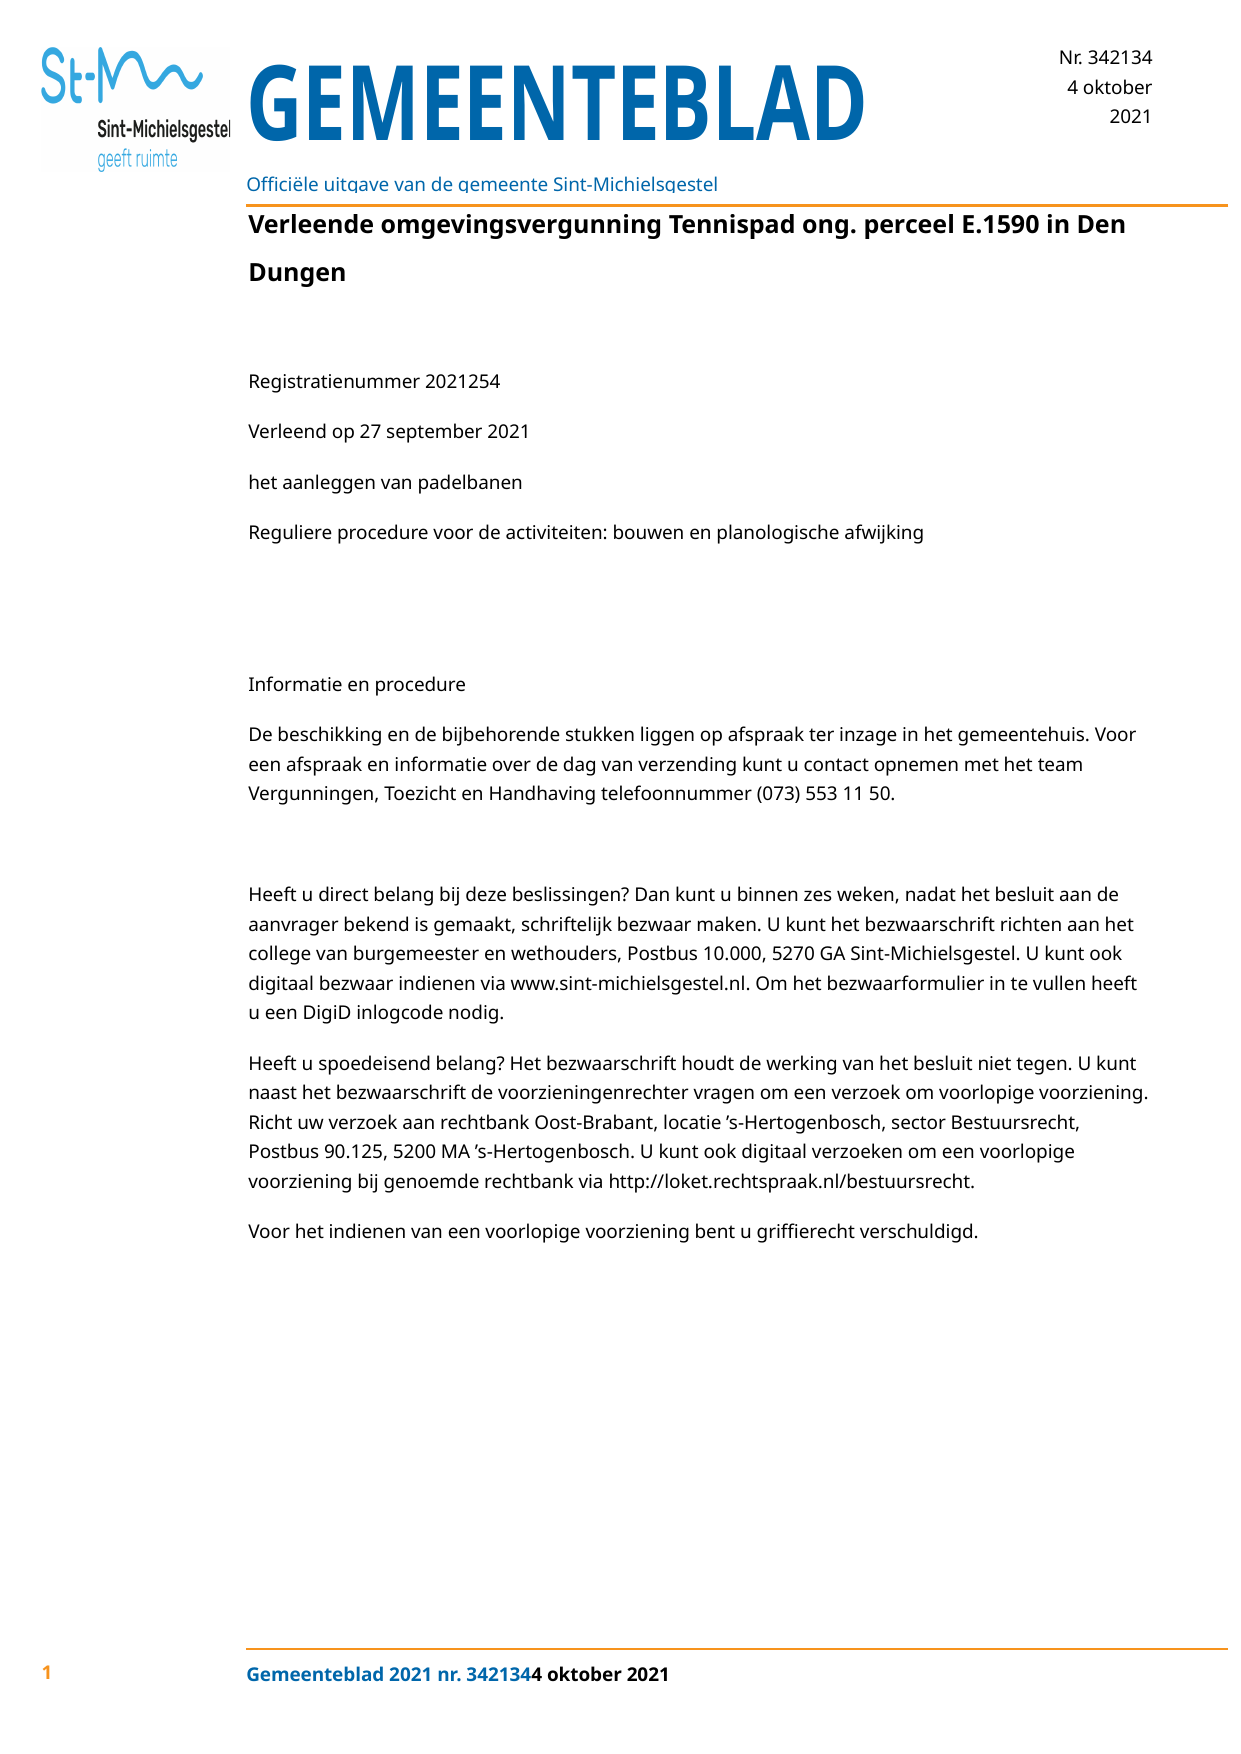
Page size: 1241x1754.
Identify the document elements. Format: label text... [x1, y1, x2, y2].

text Verleend op 27 september 2021 [248, 419, 1152, 444]
text het aanleggen van padelbanen [248, 469, 1152, 495]
text Heeft u spoedeisend belang? Het bezwaarschrift houdt de werking van het besluit niet tegen. U kunt naast het bezwaarschrift de voorzieningenrechter vragen om een verzoek om voorlopige voorziening. Richt uw verzoek aan rechtbank Oost-Brabant, locatie ’s-Hertogenbosch, sector Bestuursrecht, Postbus 90.125, 5200 MA ’s-Hertogenbosch. U kunt ook digitaal verzoeken om een voorlopige voorziening bij genoemde rechtbank via http://loket.rechtspraak.nl/bestuursrecht. [248, 1050, 1152, 1194]
text Reguliere procedure voor de activiteiten: bouwen en planologische afwijking [248, 519, 1152, 545]
text De beschikking en de bijbehorende stukken liggen op afspraak ter inzage in het gemeentehuis. Voor een afspraak en informatie over de dag van verzending kunt u contact opnemen met het team Vergunningen, Toezicht en Handhaving telefoonnummer (073) 553 11 50. [248, 721, 1152, 806]
text Informatie en procedure [248, 671, 1152, 697]
text Voor het indienen van een voorlopige voorziening bent u griffierecht verschuldigd. [248, 1219, 1152, 1244]
text Registratienummer 2021254 [248, 368, 1152, 394]
text Heeft u direct belang bij deze beslissingen? Dan kunt u binnen zes weken, nadat het besluit aan de aanvrager bekend is gemaakt, schriftelijk bezwaar maken. U kunt het bezwaarschrift richten aan het college van burgemeester en wethouders, Postbus 10.000, 5270 GA Sint-Michielsgestel. U kunt ook digitaal bezwaar indienen via www.sint-michielsgestel.nl. Om het bezwaarformulier in te vullen heeft u een DigiD inlogcode nodig. [248, 881, 1152, 1025]
picture [41, 47, 231, 172]
text Verleende omgevingsvergunning Tennispad ong. perceel E.1590 in Den Dungen [248, 207, 1152, 288]
